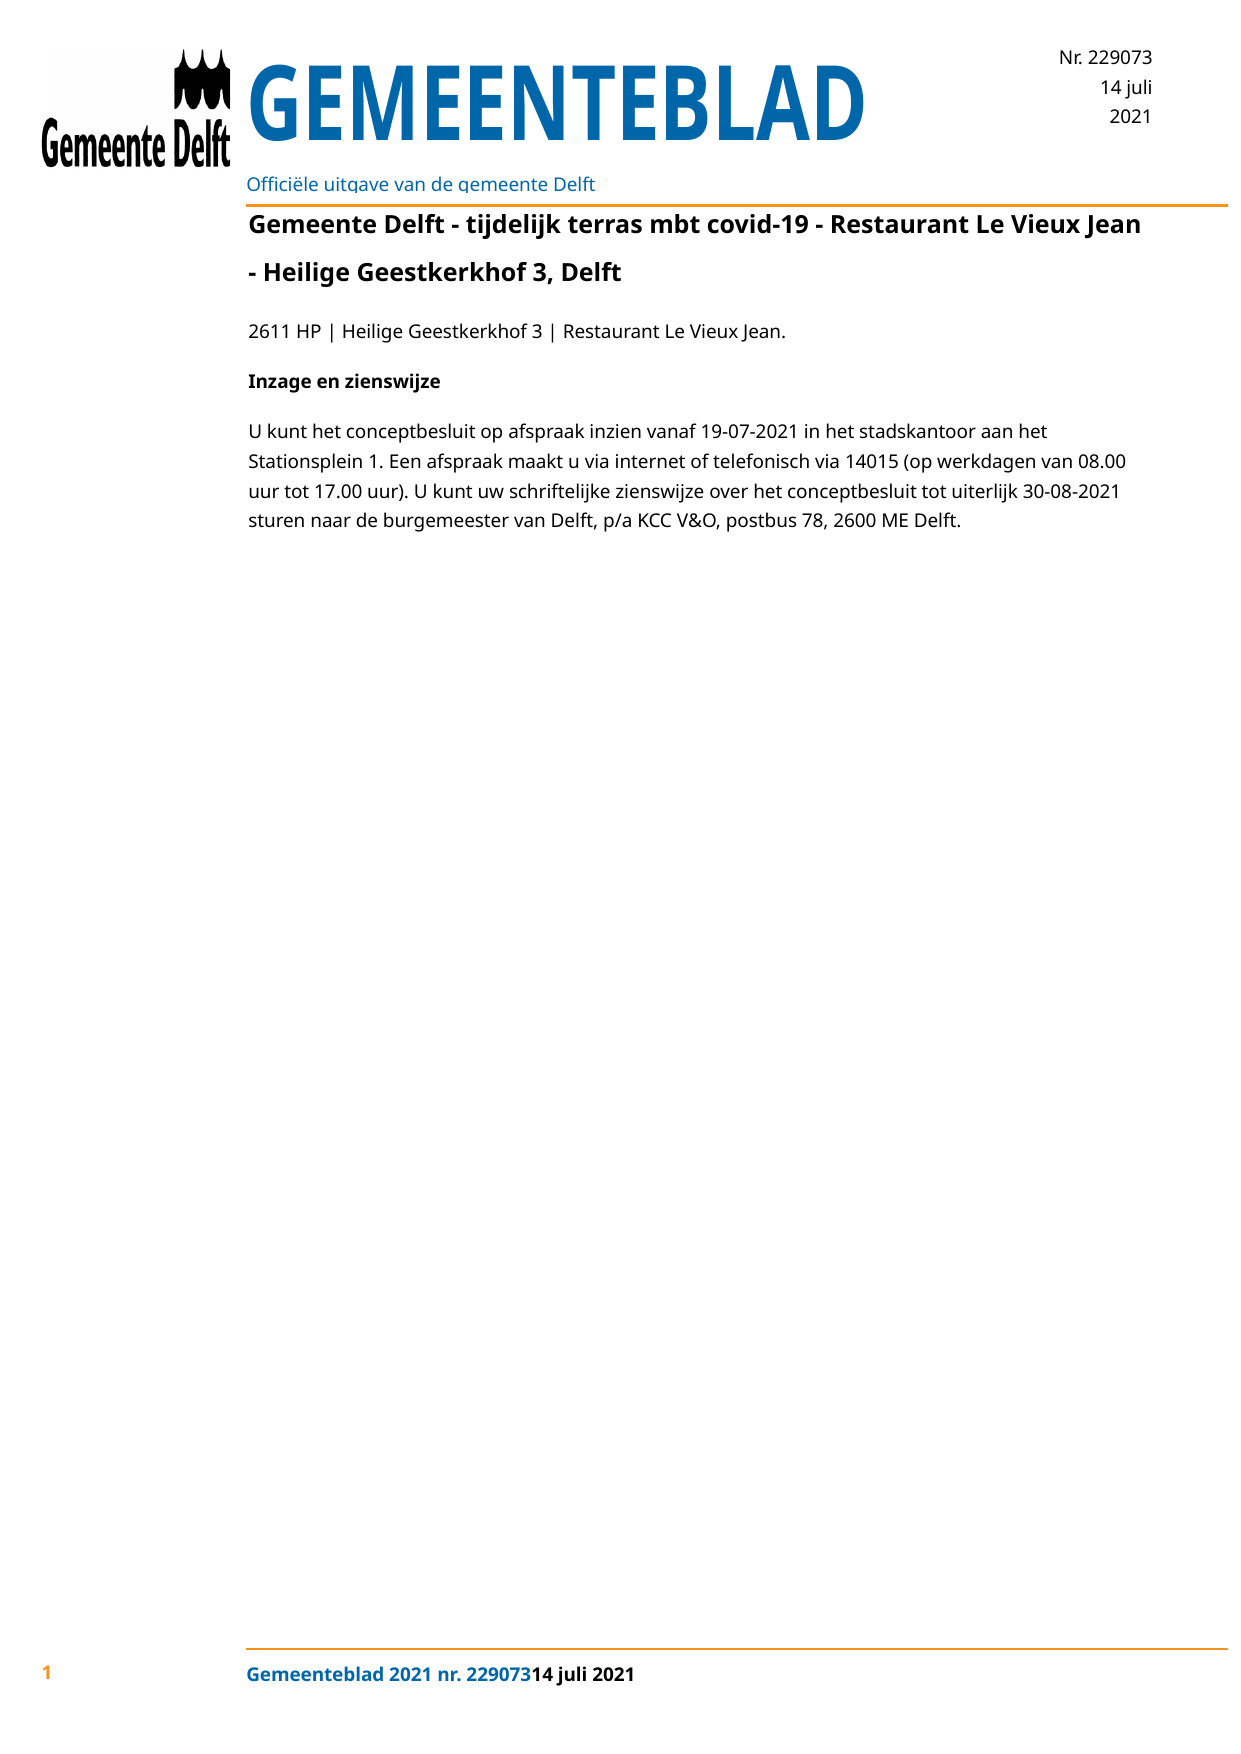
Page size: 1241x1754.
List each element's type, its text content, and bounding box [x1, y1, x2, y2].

text U kunt het conceptbesluit op afspraak inzien vanaf 19-07-2021 in het stadskantoor aan het Stationsplein 1. Een afspraak maakt u via internet of telefonisch via 14015 (op werkdagen van 08.00 uur tot 17.00 uur). U kunt uw schriftelijke zienswijze over het conceptbesluit tot uiterlijk 30-08-2021 sturen naar de burgemeester van Delft, p/a KCC V&O, postbus 78, 2600 ME Delft. [248, 419, 1152, 533]
text Gemeente Delft - tijdelijk terras mbt covid-19 - Restaurant Le Vieux Jean - Heilige Geestkerkhof 3, Delft [248, 207, 1152, 288]
picture [41, 47, 231, 172]
text 2611 HP | Heilige Geestkerkhof 3 | Restaurant Le Vieux Jean. [248, 318, 1152, 344]
text Inzage en zienswijze [248, 368, 1152, 394]
